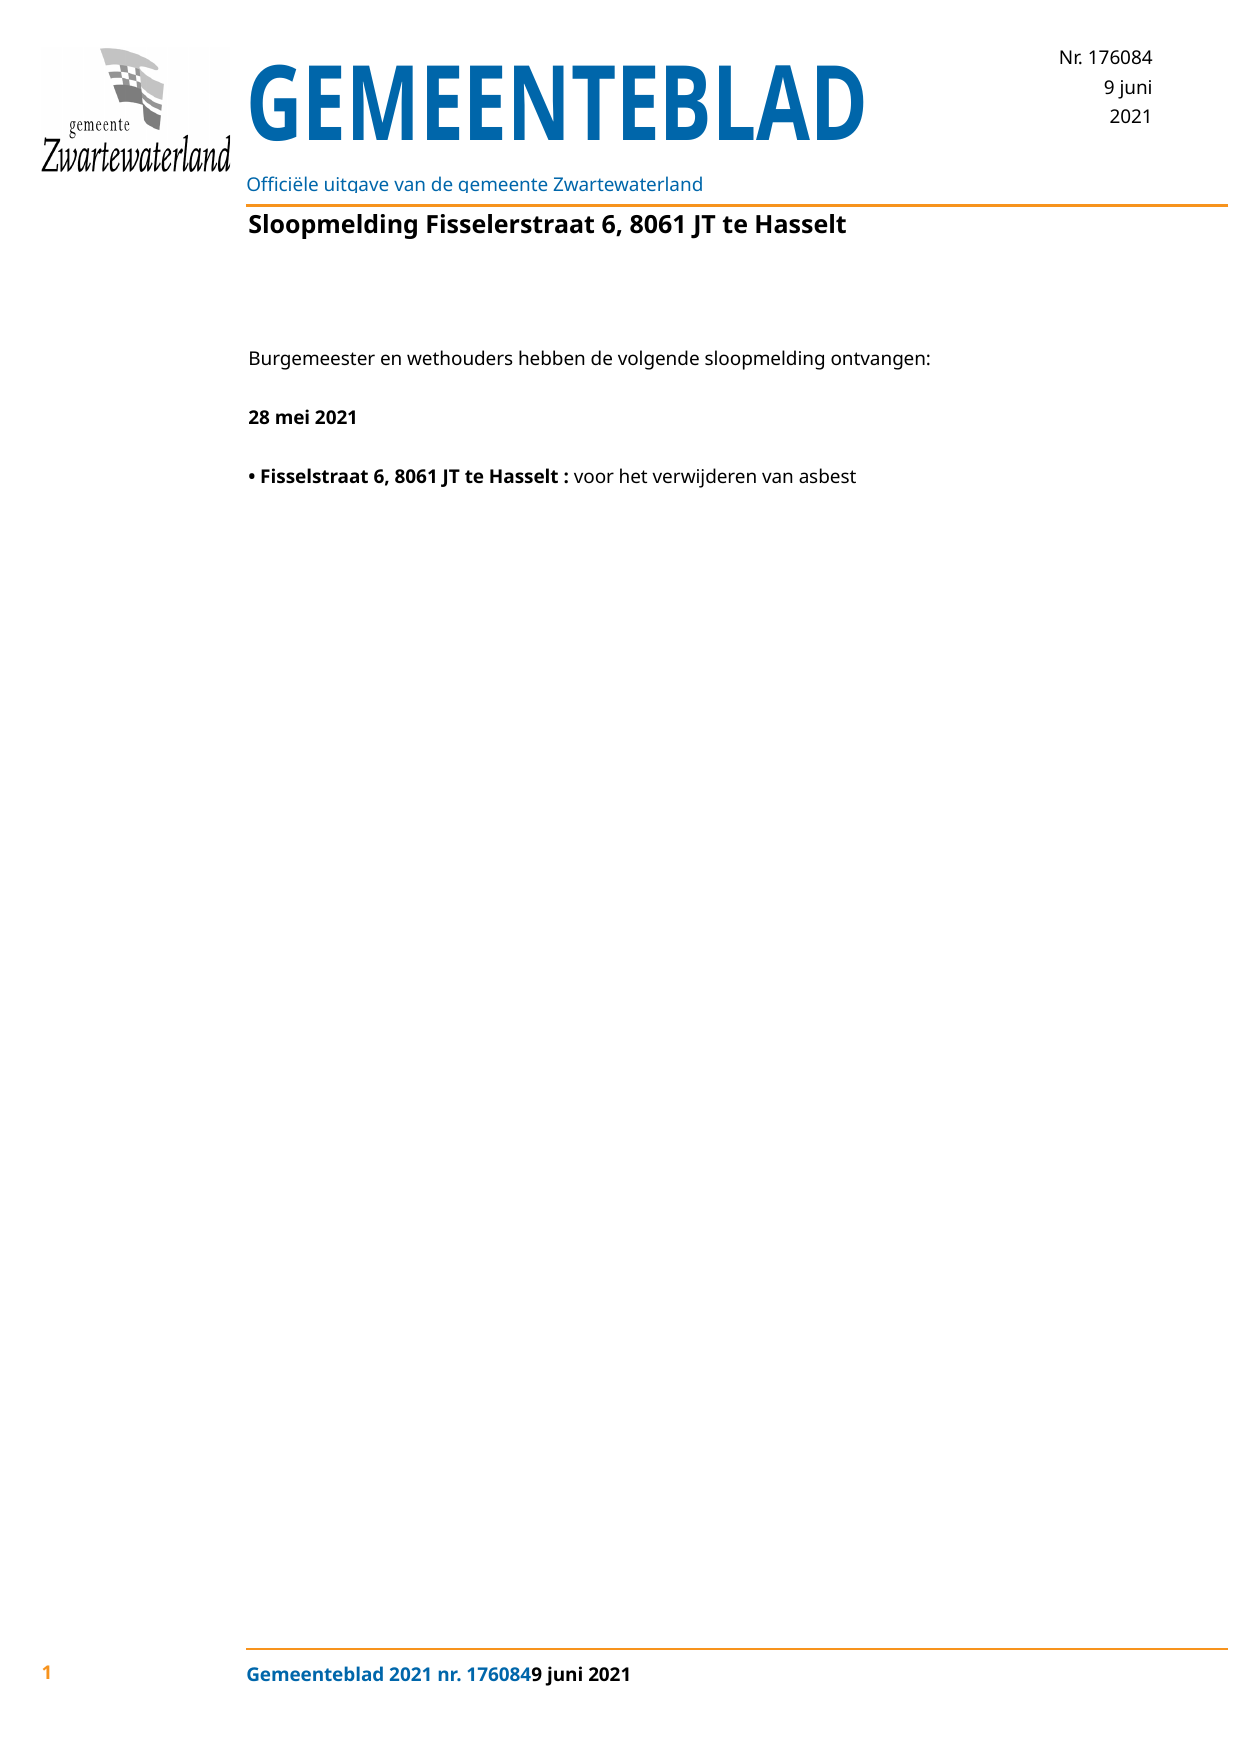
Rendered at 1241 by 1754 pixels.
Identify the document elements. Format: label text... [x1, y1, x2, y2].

text Sloopmelding Fisselerstraat 6, 8061 JT te Hasselt [248, 207, 1152, 241]
text Burgemeester en wethouders hebben de volgende sloopmelding ontvangen: [248, 345, 1152, 371]
text • Fisselstraat 6, 8061 JT te Hasselt : voor het verwijderen van asbest [248, 464, 1152, 489]
text 28 mei 2021 [248, 404, 1152, 430]
picture [41, 47, 231, 172]
